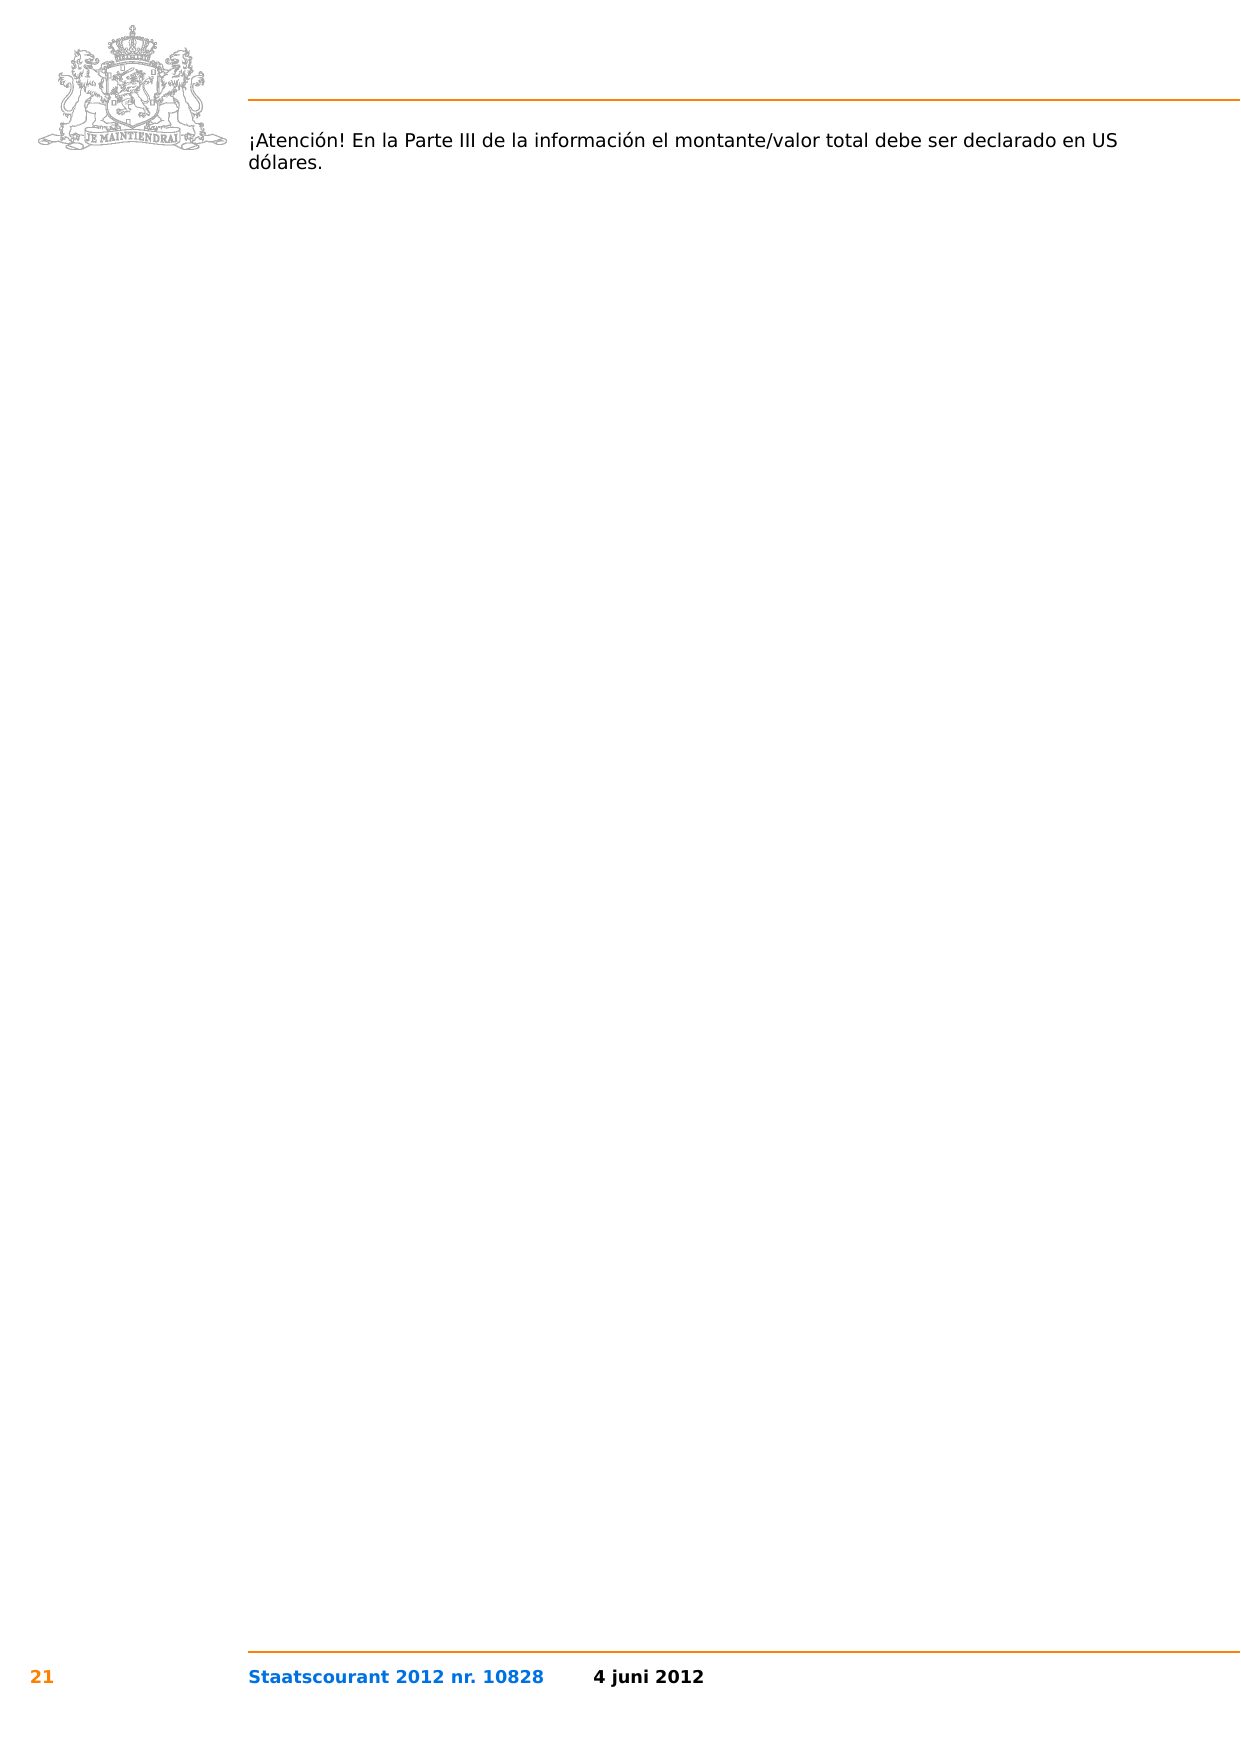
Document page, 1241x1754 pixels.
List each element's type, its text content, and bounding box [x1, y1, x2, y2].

picture [38, 25, 227, 150]
text ¡Atención! En la Parte III de la información el montante/valor total debe ser declarado en US dólares. [248, 130, 1163, 174]
